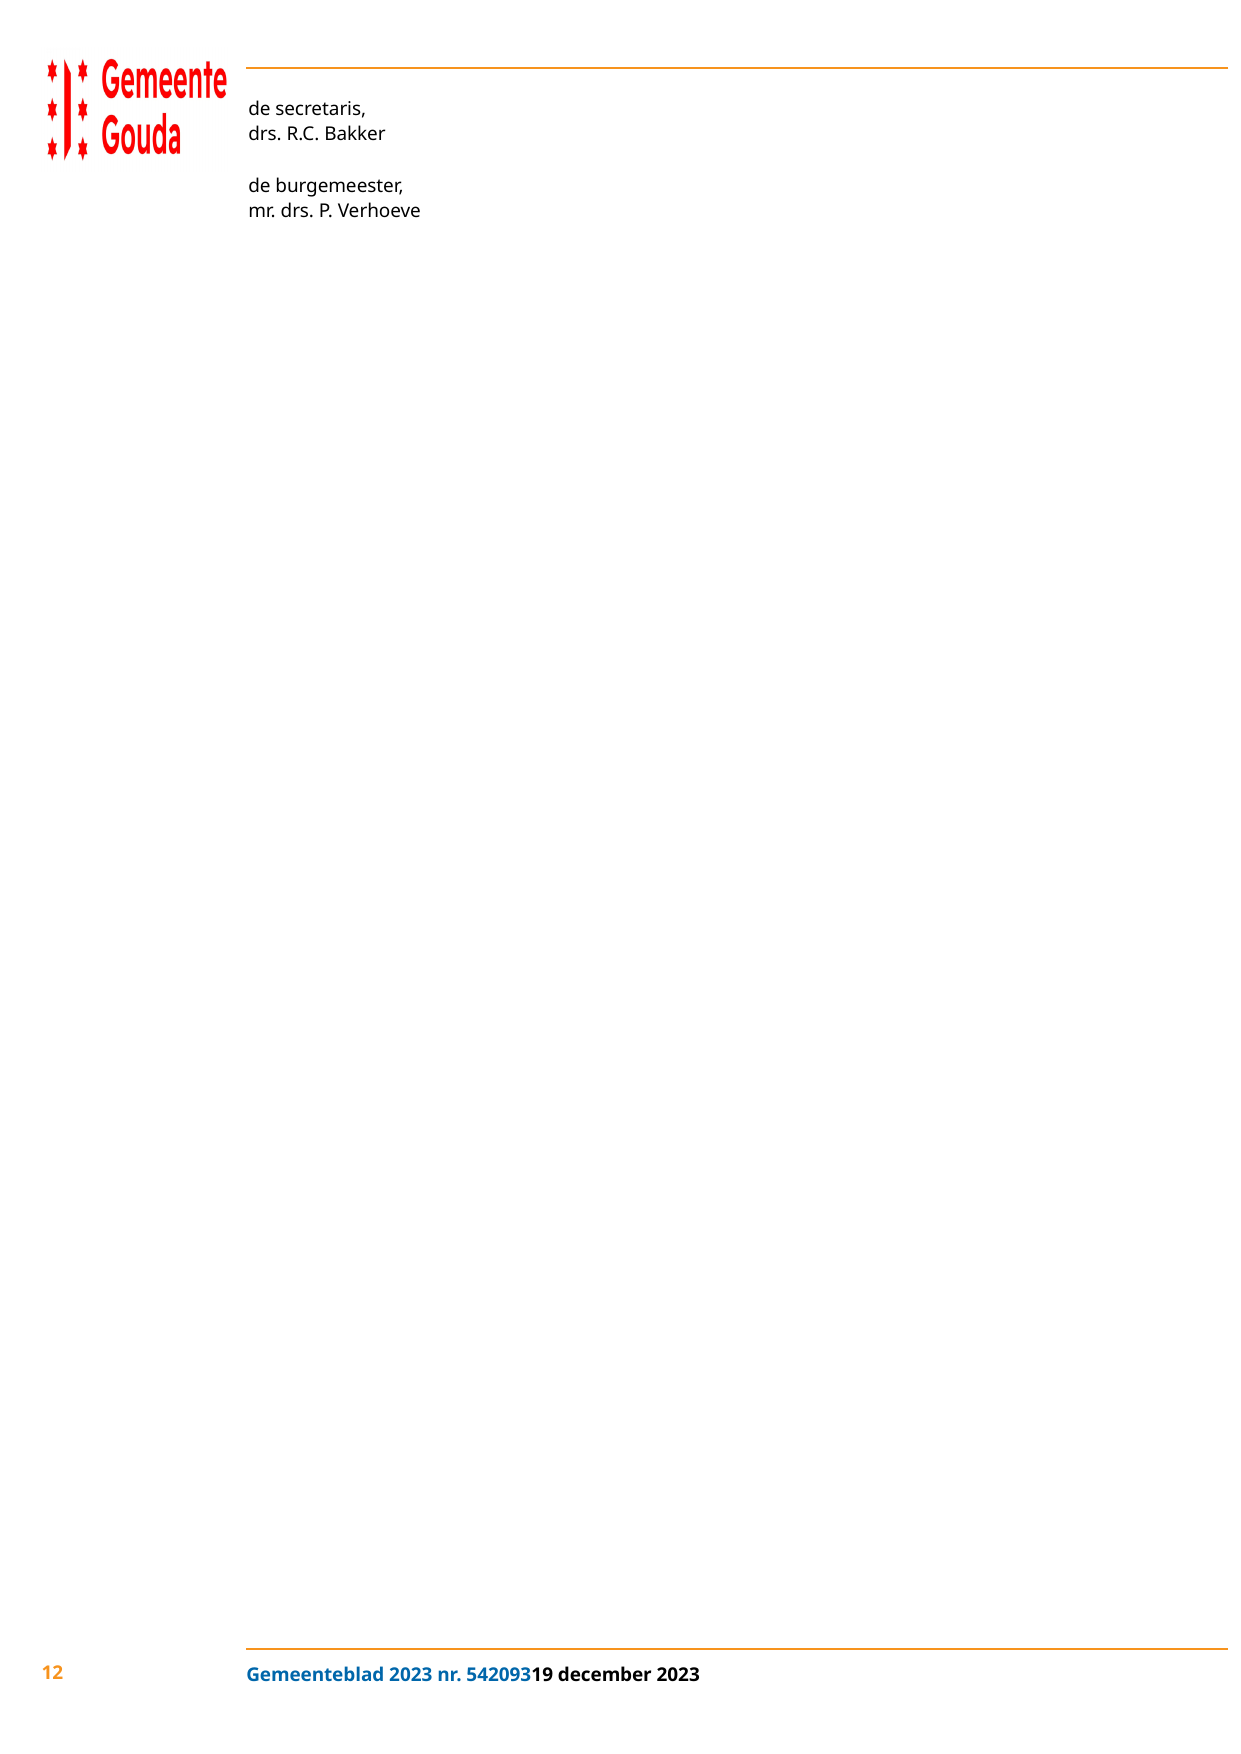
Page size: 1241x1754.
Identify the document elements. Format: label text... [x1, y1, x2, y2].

picture [41, 47, 231, 172]
text de burgemeester, [248, 172, 1152, 198]
text de secretaris, [248, 95, 1152, 121]
text drs. R.C. Bakker [248, 121, 1152, 146]
text mr. drs. P. Verhoeve [248, 198, 1152, 223]
